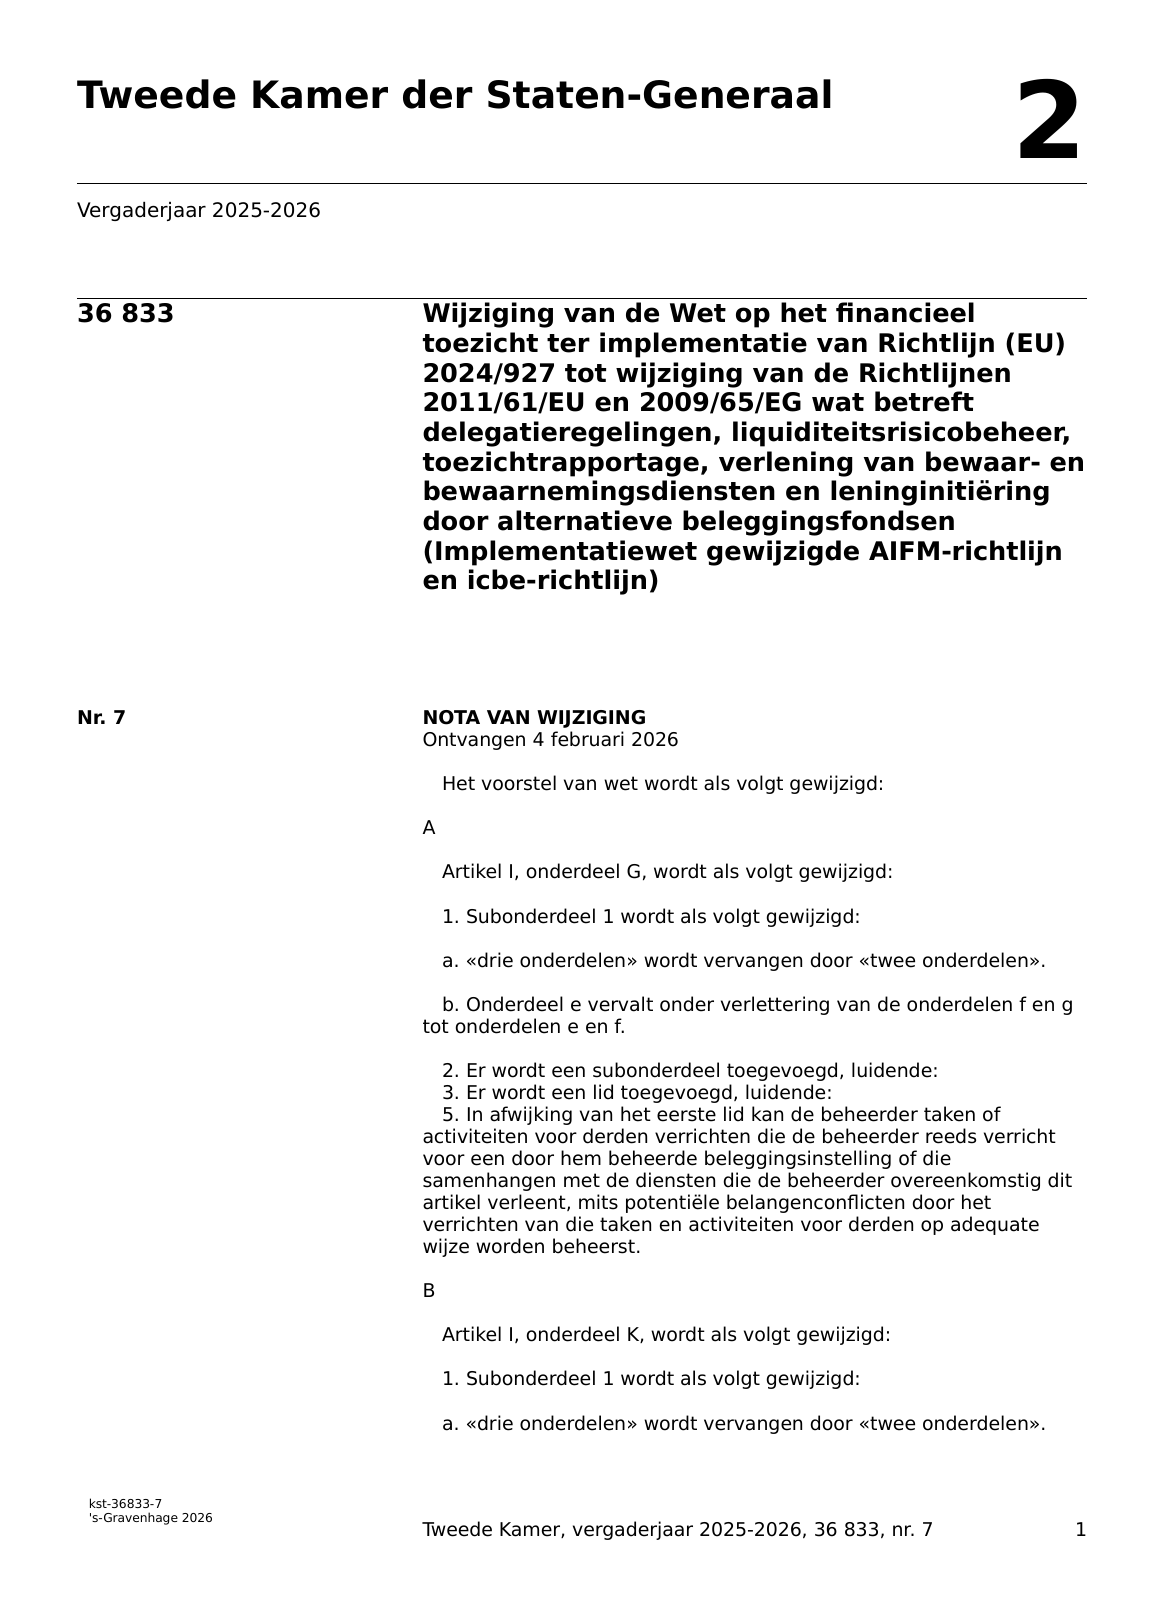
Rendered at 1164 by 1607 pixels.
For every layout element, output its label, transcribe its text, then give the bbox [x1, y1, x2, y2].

subtitle B [422, 1280, 1087, 1302]
text Ontvangen 4 februari 2026 [422, 729, 1087, 751]
text 1. Subonderdeel 1 wordt als volgt gewijzigd: [422, 1368, 1087, 1390]
text a. «drie onderdelen» wordt vervangen door «twee onderdelen». [422, 1412, 1087, 1434]
subtitle 36 833 Wijziging van de Wet op het financieel toezicht ter implementatie van Richtlijn (EU) 2024/927 tot wijziging van de Richtlijnen 2011/61/EU en 2009/65/EG wat betreft delegatieregelingen, liquiditeitsrisicobeheer, toezichtrapportage, verlening van bewaar- en bewaarnemingsdiensten en leninginitiëring door alternatieve beleggingsfondsen (Implementatiewet gewijzigde AIFM-richtlijn en icbe-richtlijn) [77, 299, 1087, 596]
text kst-36833-7 [88, 1497, 323, 1511]
subtitle A [422, 817, 1087, 839]
text Artikel I, onderdeel K, wordt als volgt gewijzigd: [422, 1324, 1087, 1346]
text Het voorstel van wet wordt als volgt gewijzigd: [422, 773, 1087, 795]
table_cell Vergaderjaar 2025-2026 [77, 184, 1087, 298]
text 5. In afwijking van het eerste lid kan de beheerder taken of activiteiten voor derden verrichten die de beheerder reeds verricht voor een door hem beheerde beleggingsinstelling of die samenhangen met de diensten die de beheerder overeenkomstig dit artikel verleent, mits potentiële belangenconflicten door het verrichten van die taken en activiteiten voor derden op adequate wijze worden beheerst. [422, 1104, 1087, 1258]
table_header 2 [886, 59, 1087, 183]
text 1. Subonderdeel 1 wordt als volgt gewijzigd: [422, 906, 1087, 927]
text 's-Gravenhage 2026 [88, 1511, 323, 1525]
subtitle Nr. 7 NOTA VAN WIJZIGING [77, 707, 1087, 729]
text 3. Er wordt een lid toegevoegd, luidende: [422, 1082, 1087, 1104]
table_header Tweede Kamer der Staten-Generaal [77, 59, 886, 183]
text a. «drie onderdelen» wordt vervangen door «twee onderdelen». [422, 950, 1087, 972]
text Artikel I, onderdeel G, wordt als volgt gewijzigd: [422, 861, 1087, 883]
text 2. Er wordt een subonderdeel toegevoegd, luidende: [422, 1060, 1087, 1082]
text b. Onderdeel e vervalt onder verlettering van de onderdelen f en g tot onderdelen e en f. [422, 994, 1087, 1038]
